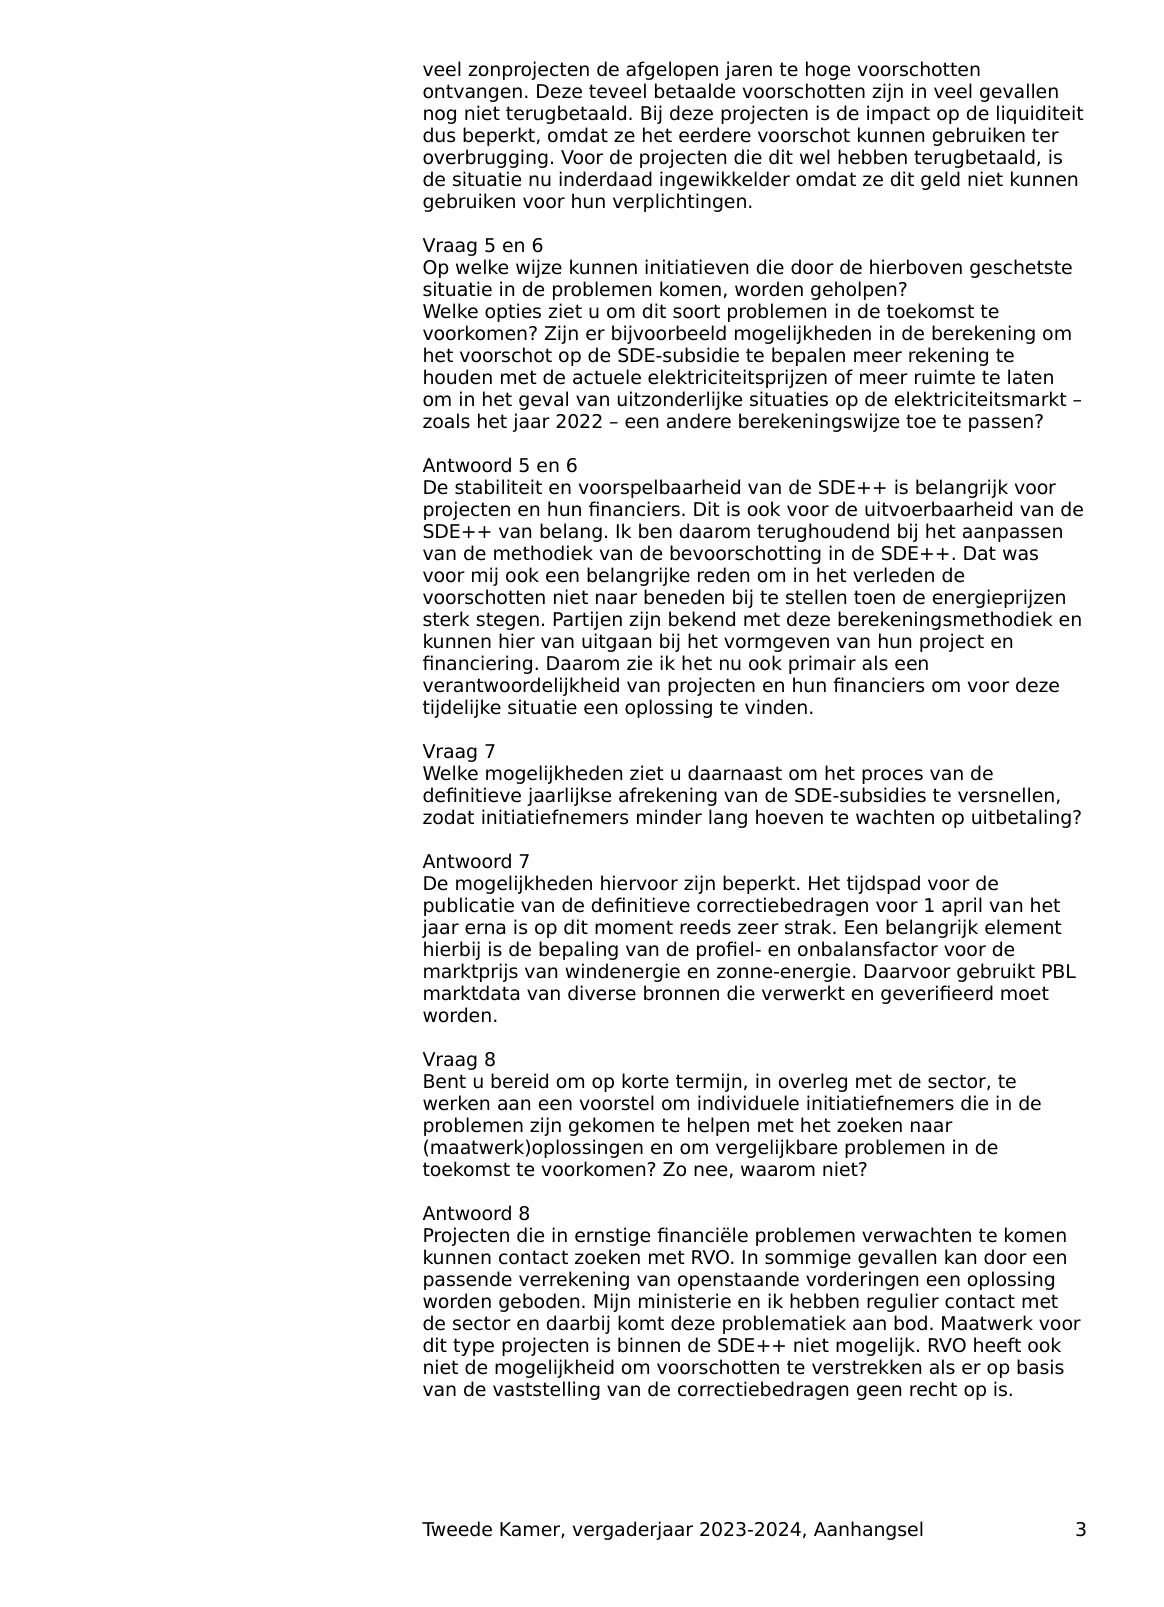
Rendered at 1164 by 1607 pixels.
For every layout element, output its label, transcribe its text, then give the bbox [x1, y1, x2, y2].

text Op welke wijze kunnen initiatieven die door de hierboven geschetste situatie in de problemen komen, worden geholpen? [422, 257, 1087, 301]
text Welke mogelijkheden ziet u daarnaast om het proces van de definitieve jaarlijkse afrekening van de SDE-subsidies te versnellen, zodat initiatiefnemers minder lang hoeven te wachten op uitbetaling? [422, 763, 1087, 829]
text Antwoord 7 [422, 851, 1087, 873]
text Vraag 7 [422, 741, 1087, 763]
text Welke opties ziet u om dit soort problemen in de toekomst te voorkomen? Zijn er bijvoorbeeld mogelijkheden in de berekening om het voorschot op de SDE-subsidie te bepalen meer rekening te houden met de actuele elektriciteitsprijzen of meer ruimte te laten om in het geval van uitzonderlijke situaties op de elektriciteitsmarkt – zoals het jaar 2022 – een andere berekeningswijze toe te passen? [422, 301, 1087, 433]
text Vraag 5 en 6 [422, 235, 1087, 257]
text Bent u bereid om op korte termijn, in overleg met de sector, te werken aan een voorstel om individuele initiatiefnemers die in de problemen zijn gekomen te helpen met het zoeken naar (maatwerk)oplossingen en om vergelijkbare problemen in de toekomst te voorkomen? Zo nee, waarom niet? [422, 1071, 1087, 1181]
text Antwoord 8 [422, 1203, 1087, 1225]
text De mogelijkheden hiervoor zijn beperkt. Het tijdspad voor de publicatie van de definitieve correctiebedragen voor 1 april van het jaar erna is op dit moment reeds zeer strak. Een belangrijk element hierbij is de bepaling van de profiel- en onbalansfactor voor de marktprijs van windenergie en zonne-energie. Daarvoor gebruikt PBL marktdata van diverse bronnen die verwerkt en geverifieerd moet worden. [422, 873, 1087, 1027]
text veel zonprojecten de afgelopen jaren te hoge voorschotten ontvangen. Deze teveel betaalde voorschotten zijn in veel gevallen nog niet terugbetaald. Bij deze projecten is de impact op de liquiditeit dus beperkt, omdat ze het eerdere voorschot kunnen gebruiken ter overbrugging. Voor de projecten die dit wel hebben terugbetaald, is de situatie nu inderdaad ingewikkelder omdat ze dit geld niet kunnen gebruiken voor hun verplichtingen. [422, 59, 1087, 213]
text Projecten die in ernstige financiële problemen verwachten te komen kunnen contact zoeken met RVO. In sommige gevallen kan door een passende verrekening van openstaande vorderingen een oplossing worden geboden. Mijn ministerie en ik hebben regulier contact met de sector en daarbij komt deze problematiek aan bod. Maatwerk voor dit type projecten is binnen de SDE++ niet mogelijk. RVO heeft ook niet de mogelijkheid om voorschotten te verstrekken als er op basis van de vaststelling van de correctiebedragen geen recht op is. [422, 1225, 1087, 1401]
text De stabiliteit en voorspelbaarheid van de SDE++ is belangrijk voor projecten en hun financiers. Dit is ook voor de uitvoerbaarheid van de SDE++ van belang. Ik ben daarom terughoudend bij het aanpassen van de methodiek van de bevoorschotting in de SDE++. Dat was voor mij ook een belangrijke reden om in het verleden de voorschotten niet naar beneden bij te stellen toen de energieprijzen sterk stegen. Partijen zijn bekend met deze berekeningsmethodiek en kunnen hier van uitgaan bij het vormgeven van hun project en financiering. Daarom zie ik het nu ook primair als een verantwoordelijkheid van projecten en hun financiers om voor deze tijdelijke situatie een oplossing te vinden. [422, 477, 1087, 719]
text Vraag 8 [422, 1049, 1087, 1071]
text Antwoord 5 en 6 [422, 455, 1087, 477]
